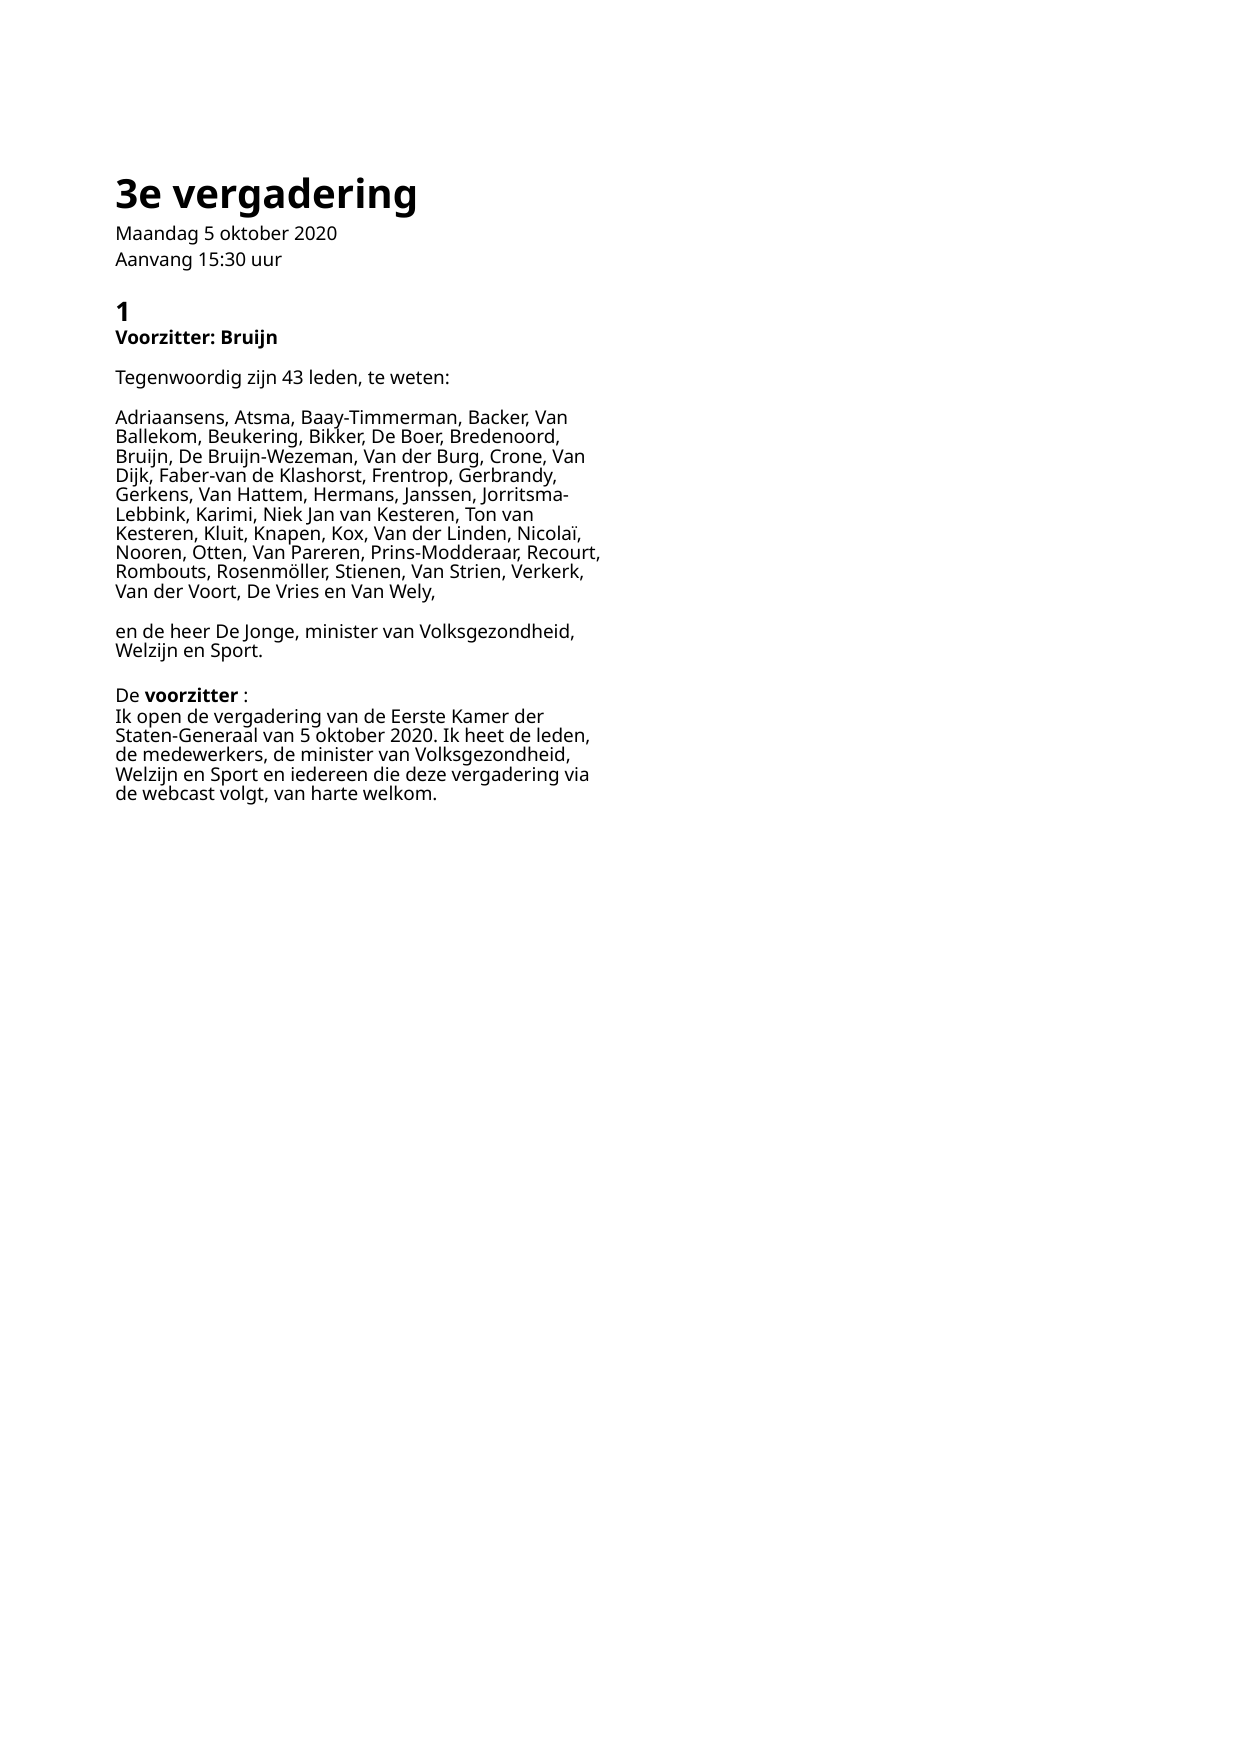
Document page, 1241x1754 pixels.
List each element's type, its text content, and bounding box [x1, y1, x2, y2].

text 3e vergadering [115, 165, 605, 220]
text Aanvang 15:30 uur [115, 246, 605, 272]
text Ik open de vergadering van de Eerste Kamer der Staten-Generaal van 5 oktober 2020. Ik heet de leden, de medewerkers, de minister van Volksgezondheid, Welzijn en Sport en iedereen die deze vergadering via de webcast volgt, van harte welkom. [115, 708, 605, 804]
text Maandag 5 oktober 2020 [115, 220, 605, 246]
text Voorzitter: Bruijn [115, 329, 605, 348]
text Adriaansens, Atsma, Baay-Timmerman, Backer, Van Ballekom, Beukering, Bikker, De Boer, Bredenoord, Bruijn, De Bruijn-Wezeman, Van der Burg, Crone, Van Dijk, Faber-van de Klashorst, Frentrop, Gerbrandy, Gerkens, Van Hattem, Hermans, Janssen, Jorritsma-Lebbink, Karimi, Niek Jan van Kesteren, Ton van Kesteren, Kluit, Knapen, Kox, Van der Linden, Nicolaï, Nooren, Otten, Van Pareren, Prins-Modderaar, Recourt, Rombouts, Rosenmöller, Stienen, Van Strien, Verkerk, Van der Voort, De Vries en Van Wely, [115, 409, 605, 602]
text De voorzitter : [115, 682, 605, 708]
text Tegenwoordig zijn 43 leden, te weten: [115, 369, 605, 388]
text en de heer De Jonge, minister van Volksgezondheid, Welzijn en Sport. [115, 623, 605, 661]
text 1 [115, 292, 605, 329]
